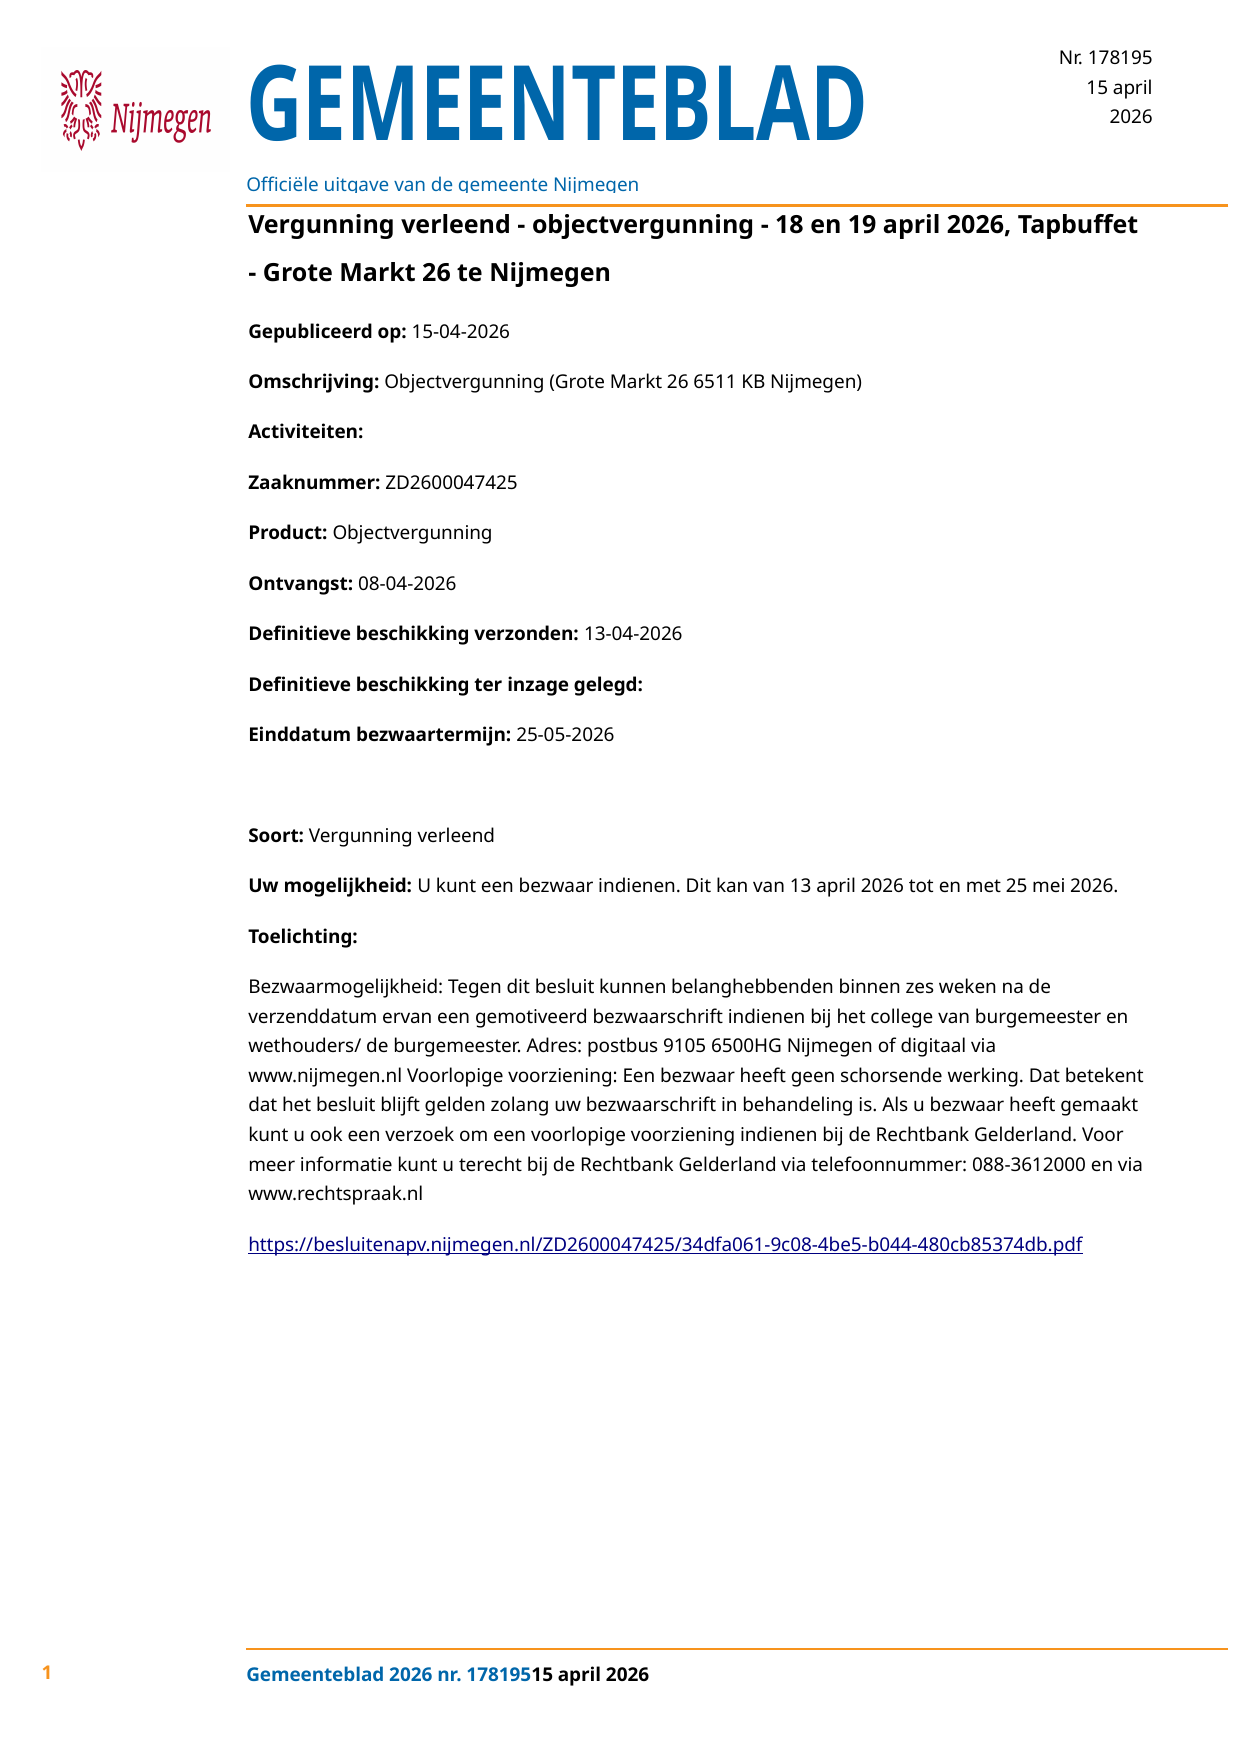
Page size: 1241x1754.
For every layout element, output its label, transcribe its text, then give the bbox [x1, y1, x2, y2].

text Soort: Vergunning verleend [248, 822, 1152, 848]
picture [41, 47, 231, 172]
text Ontvangst: 08-04-2026 [248, 570, 1152, 596]
text Activiteiten: [248, 419, 1152, 444]
text Definitieve beschikking verzonden: 13-04-2026 [248, 620, 1152, 646]
text Gepubliceerd op: 15-04-2026 [248, 318, 1152, 344]
text Definitieve beschikking ter inzage gelegd: [248, 671, 1152, 697]
text Vergunning verleend - objectvergunning - 18 en 19 april 2026, Tapbuffet - Grote Markt 26 te Nijmegen [248, 207, 1152, 288]
text Uw mogelijkheid: U kunt een bezwaar indienen. Dit kan van 13 april 2026 tot en met 25 mei 2026. [248, 872, 1152, 898]
text Einddatum bezwaartermijn: 25-05-2026 [248, 721, 1152, 747]
text Omschrijving: Objectvergunning (Grote Markt 26 6511 KB Nijmegen) [248, 368, 1152, 394]
text Bezwaarmogelijkheid: Tegen dit besluit kunnen belanghebbenden binnen zes weken na de verzenddatum ervan een gemotiveerd bezwaarschrift indienen bij het college van burgemeester en wethouders/ de burgemeester. Adres: postbus 9105 6500HG Nijmegen of digitaal via www.nijmegen.nl Voorlopige voorziening: Een bezwaar heeft geen schorsende werking. Dat betekent dat het besluit blijft gelden zolang uw bezwaarschrift in behandeling is. Als u bezwaar heeft gemaakt kunt u ook een verzoek om een voorlopige voorziening indienen bij de Rechtbank Gelderland. Voor meer informatie kunt u terecht bij de Rechtbank Gelderland via telefoonnummer: 088-3612000 en via www.rechtspraak.nl [248, 973, 1152, 1206]
text https://besluitenapv.nijmegen.nl/ZD2600047425/34dfa061-9c08-4be5-b044-480cb85374db.pdf [248, 1231, 1152, 1257]
text Zaaknummer: ZD2600047425 [248, 469, 1152, 495]
text Product: Objectvergunning [248, 519, 1152, 545]
text Toelichting: [248, 923, 1152, 949]
